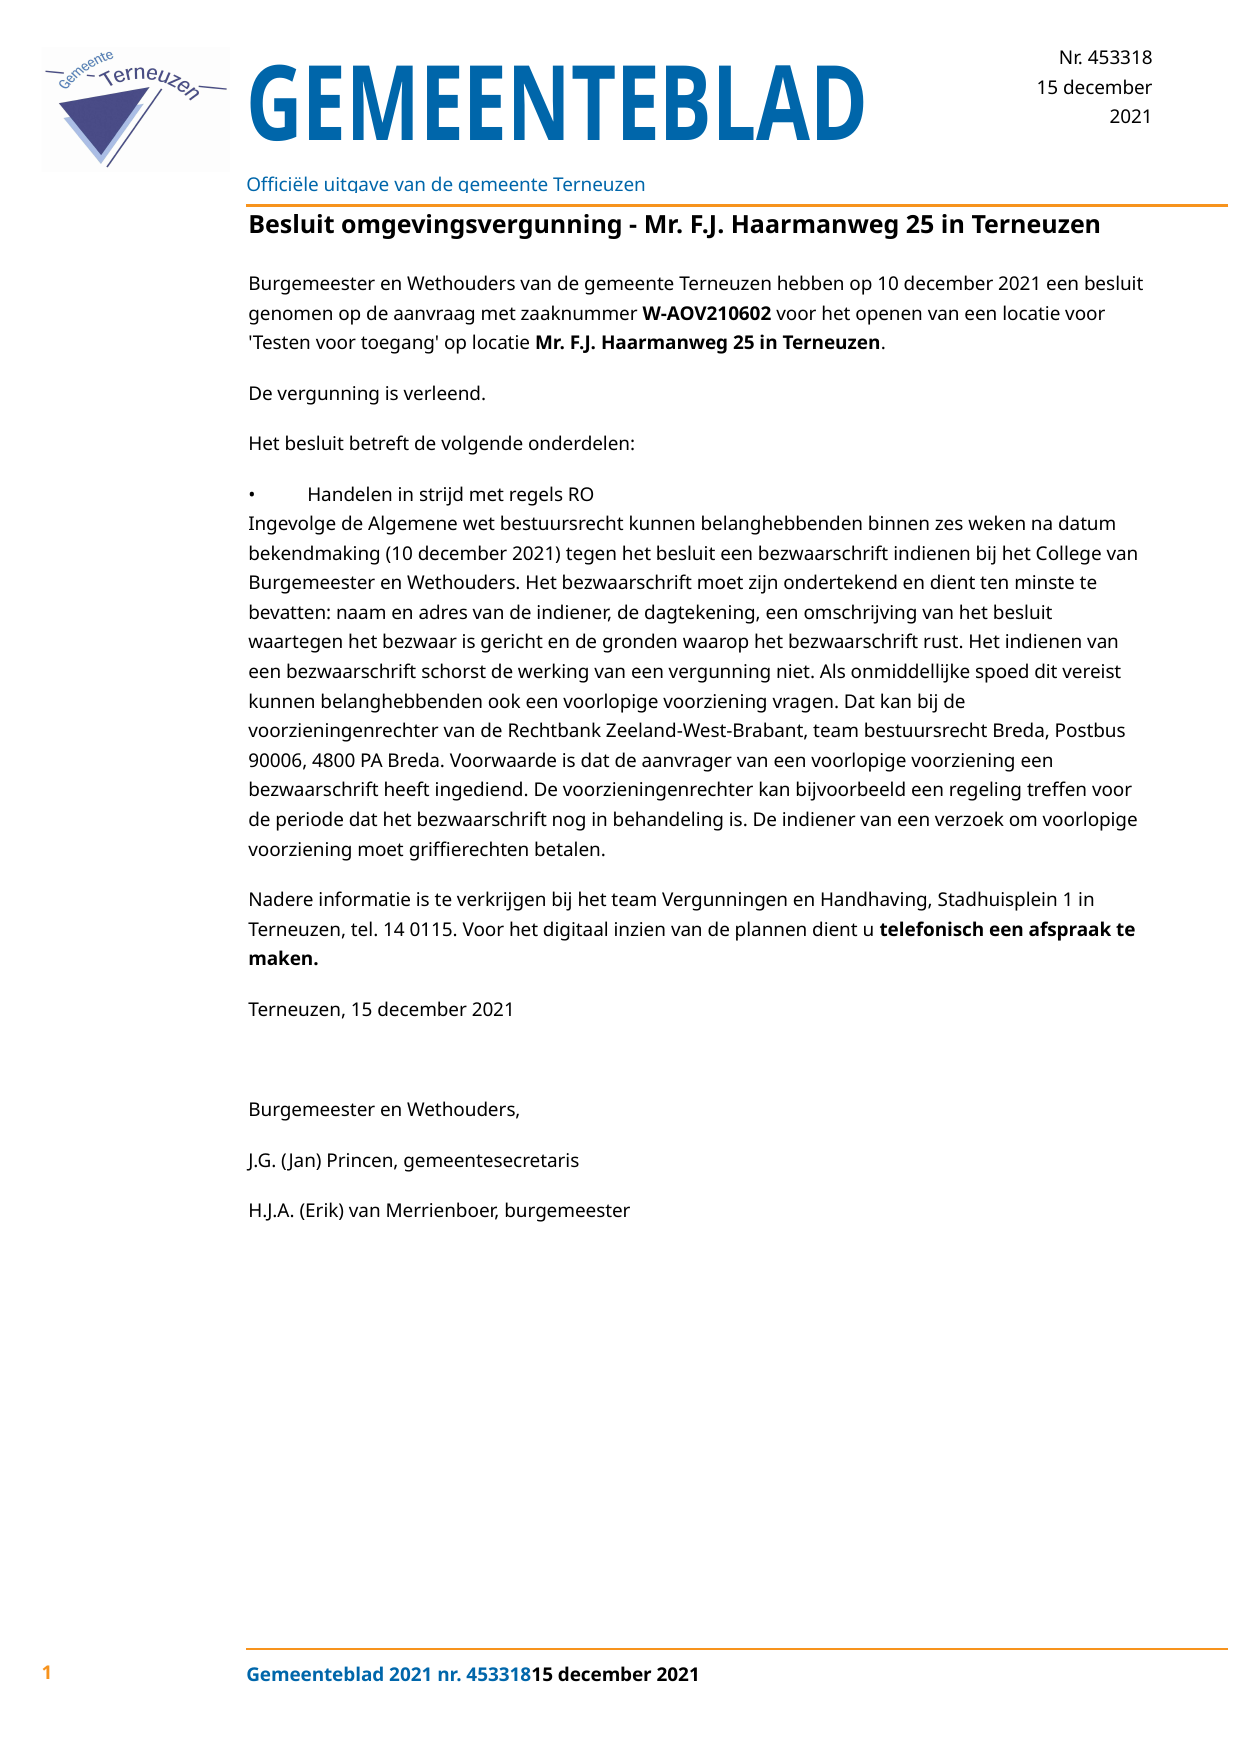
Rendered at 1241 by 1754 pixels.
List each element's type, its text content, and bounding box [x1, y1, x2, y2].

text H.J.A. (Erik) van Merrienboer, burgemeester [248, 1197, 1152, 1223]
text Terneuzen, 15 december 2021 [248, 996, 1152, 1021]
text Ingevolge de Algemene wet bestuursrecht kunnen belanghebbenden binnen zes weken na datum bekendmaking (10 december 2021) tegen het besluit een bezwaarschrift indienen bij het College van Burgemeester en Wethouders. Het bezwaarschrift moet zijn ondertekend en dient ten minste te bevatten: naam en adres van de indiener, de dagtekening, een omschrijving van het besluit waartegen het bezwaar is gericht en de gronden waarop het bezwaarschrift rust. Het indienen van een bezwaarschrift schorst de werking van een vergunning niet. Als onmiddellijke spoed dit vereist kunnen belanghebbenden ook een voorlopige voorziening vragen. Dat kan bij de voorzieningenrechter van de Rechtbank Zeeland-West-Brabant, team bestuursrecht Breda, Postbus 90006, 4800 PA Breda. Voorwaarde is dat de aanvrager van een voorlopige voorziening een bezwaarschrift heeft ingediend. De voorzieningenrechter kan bijvoorbeeld een regeling treffen voor de periode dat het bezwaarschrift nog in behandeling is. De indiener van een verzoek om voorlopige voorziening moet griffierechten betalen. [248, 510, 1152, 861]
picture [41, 47, 231, 172]
text De vergunning is verleend. [248, 380, 1152, 406]
text Besluit omgevingsvergunning - Mr. F.J. Haarmanweg 25 in Terneuzen [248, 207, 1152, 241]
text Nadere informatie is te verkrijgen bij het team Vergunningen en Handhaving, Stadhuisplein 1 in Terneuzen, tel. 14 0115. Voor het digitaal inzien van de plannen dient u telefonisch een afspraak te maken. [248, 886, 1152, 971]
text J.G. (Jan) Princen, gemeentesecretaris [248, 1147, 1152, 1173]
text Burgemeester en Wethouders, [248, 1097, 1152, 1122]
list Handelen in strijd met regels RO [248, 481, 1152, 506]
text Burgemeester en Wethouders van de gemeente Terneuzen hebben op 10 december 2021 een besluit genomen op de aanvraag met zaaknummer W-AOV210602 voor het openen van een locatie voor 'Testen voor toegang' op locatie Mr. F.J. Haarmanweg 25 in Terneuzen. [248, 270, 1152, 355]
text Het besluit betreft de volgende onderdelen: [248, 430, 1152, 456]
